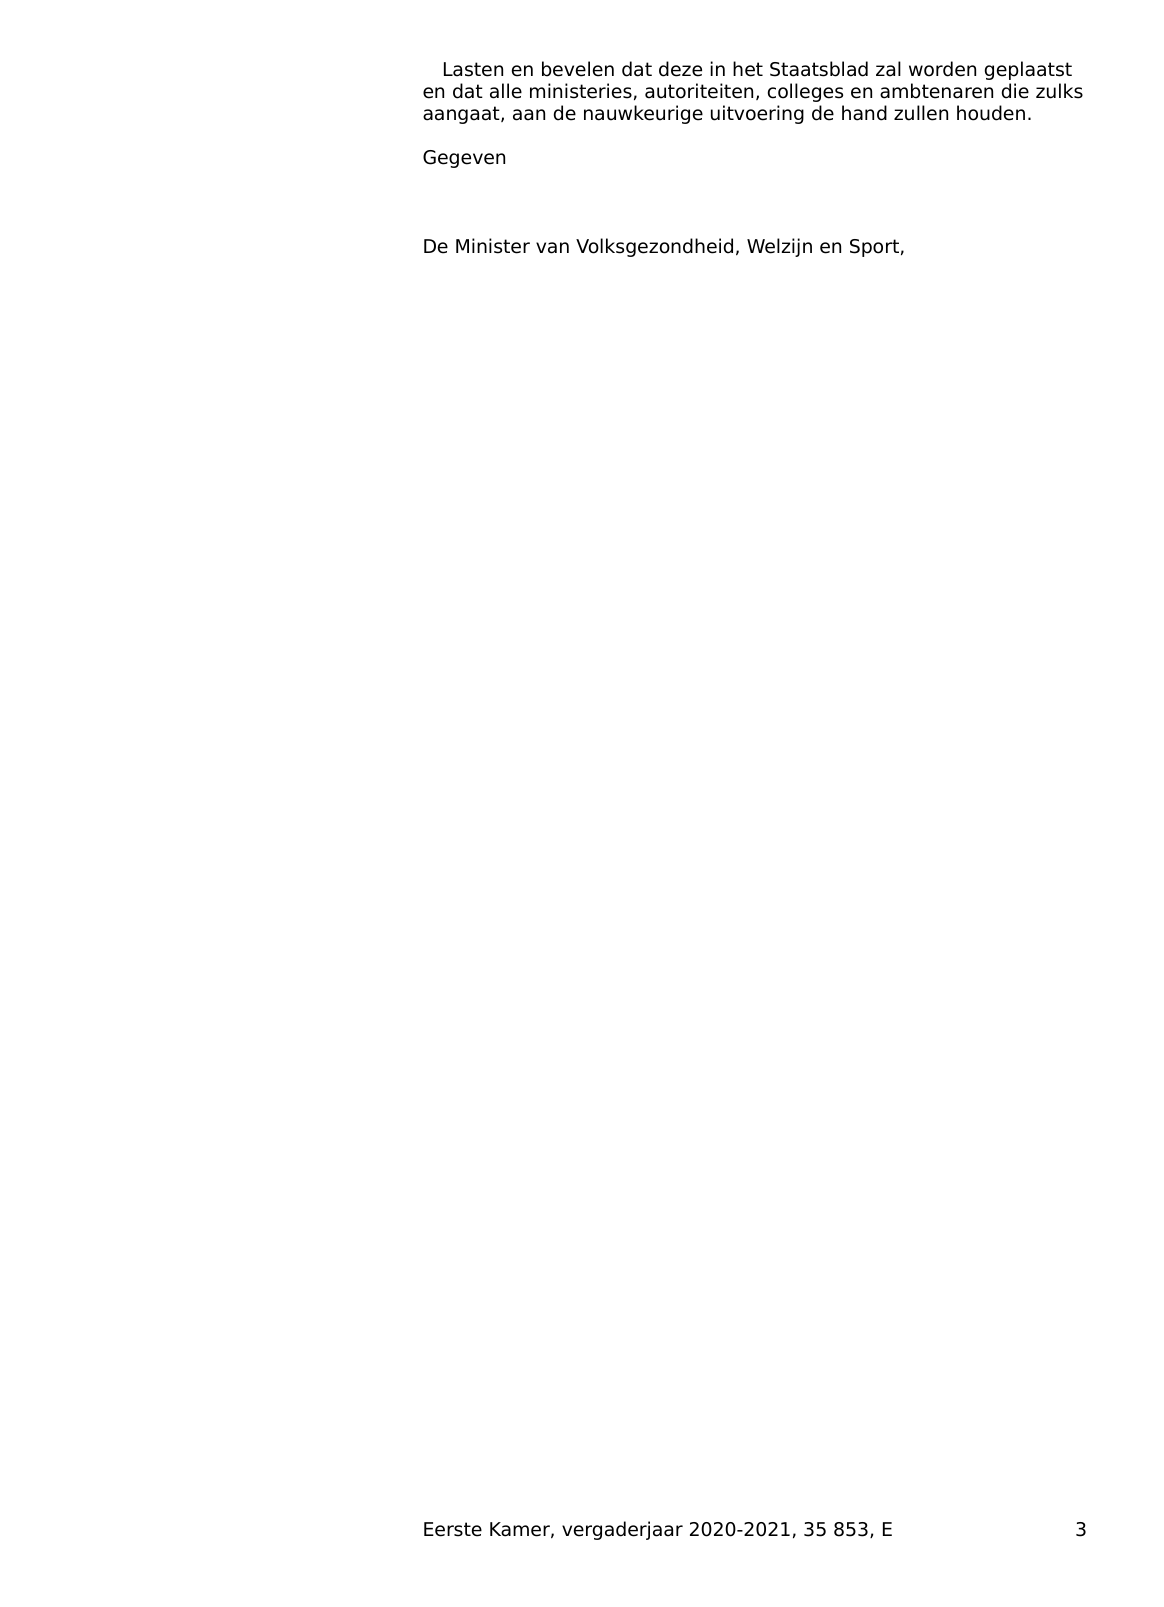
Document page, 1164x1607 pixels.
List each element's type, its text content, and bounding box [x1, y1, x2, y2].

text De Minister van Volksgezondheid, Welzijn en Sport, [422, 236, 1087, 258]
text Lasten en bevelen dat deze in het Staatsblad zal worden geplaatst en dat alle ministeries, autoriteiten, colleges en ambtenaren die zulks aangaat, aan de nauwkeurige uitvoering de hand zullen houden. [422, 59, 1087, 125]
text Gegeven [422, 147, 1087, 169]
